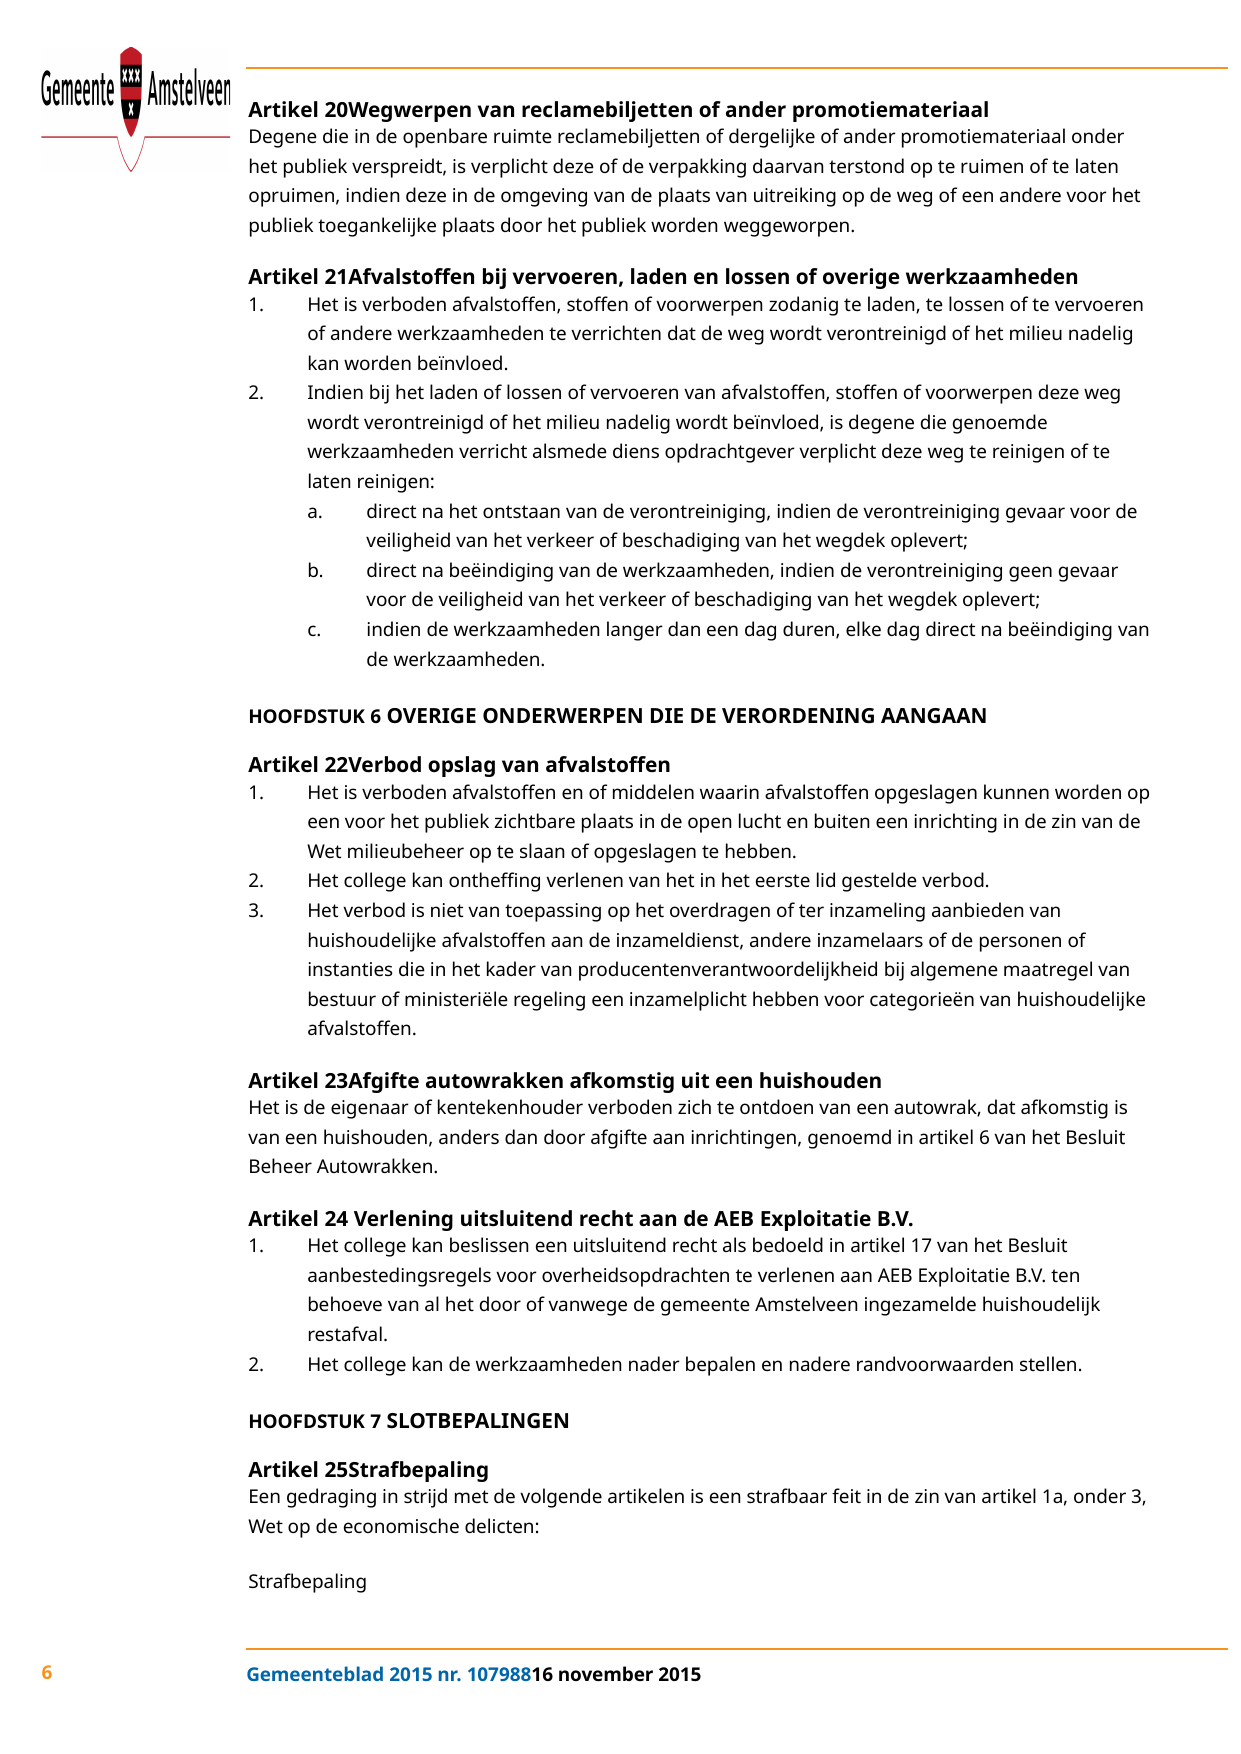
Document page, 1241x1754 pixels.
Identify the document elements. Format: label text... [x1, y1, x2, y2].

list Het college kan de werkzaamheden nader bepalen en nadere randvoorwaarden stellen. [248, 1351, 1152, 1376]
text Degene die in de openbare ruimte reclamebiljetten of dergelijke of ander promotiemateriaal onder het publiek verspreidt, is verplicht deze of de verpakking daarvan terstond op te ruimen of te laten opruimen, indien deze in de omgeving van de plaats van uitreiking op de weg of een andere voor het publiek toegankelijke plaats door het publiek worden weggeworpen. [248, 123, 1152, 238]
table_header Strafbepaling [248, 1569, 1152, 1594]
list Het is verboden afvalstoffen, stoffen of voorwerpen zodanig te laden, te lossen of te vervoeren of andere werkzaamheden te verrichten dat de weg wordt verontreinigd of het milieu nadelig kan worden beïnvloed. [248, 291, 1152, 376]
list Het is verboden afvalstoffen en of middelen waarin afvalstoffen opgeslagen kunnen worden op een voor het publiek zichtbare plaats in de open lucht en buiten een inrichting in de zin van de Wet milieubeheer op te slaan of opgeslagen te hebben. [248, 779, 1152, 864]
list Het college kan ontheffing verlenen van het in het eerste lid gestelde verbod. [248, 868, 1152, 893]
text HOOFDSTUK 7 SLOTBEPALINGEN [248, 1406, 1152, 1434]
list Het college kan beslissen een uitsluitend recht als bedoeld in artikel 17 van het Besluit aanbestedingsregels voor overheidsopdrachten te verlenen aan AEB Exploitatie B.V. ten behoeve van al het door of vanwege de gemeente Amstelveen ingezamelde huishoudelijk restafval. [248, 1232, 1152, 1347]
text Artikel 25Strafbepaling [248, 1455, 1152, 1484]
text Artikel 24 Verlening uitsluitend recht aan de AEB Exploitatie B.V. [248, 1204, 1152, 1232]
list direct na beëindiging van de werkzaamheden, indien de verontreiniging geen gevaar voor de veiligheid van het verkeer of beschadiging van het wegdek oplevert; [307, 557, 1152, 612]
list Indien bij het laden of lossen of vervoeren van afvalstoffen, stoffen of voorwerpen deze weg wordt verontreinigd of het milieu nadelig wordt beïnvloed, is degene die genoemde werkzaamheden verricht alsmede diens opdrachtgever verplicht deze weg te reinigen of te laten reinigen: [248, 379, 1152, 494]
text Artikel 20Wegwerpen van reclamebiljetten of ander promotiemateriaal [248, 95, 1152, 123]
list indien de werkzaamheden langer dan een dag duren, elke dag direct na beëindiging van de werkzaamheden. [307, 616, 1152, 672]
list direct na het ontstaan van de verontreiniging, indien de verontreiniging gevaar voor de veiligheid van het verkeer of beschadiging van het wegdek oplevert; [307, 498, 1152, 553]
text Artikel 21Afvalstoffen bij vervoeren, laden en lossen of overige werkzaamheden [248, 262, 1152, 291]
text HOOFDSTUK 6 OVERIGE ONDERWERPEN DIE DE VERORDENING AANGAAN [248, 701, 1152, 729]
text Het is de eigenaar of kentekenhouder verboden zich te ontdoen van een autowrak, dat afkomstig is van een huishouden, anders dan door afgifte aan inrichtingen, genoemd in artikel 6 van het Besluit Beheer Autowrakken. [248, 1094, 1152, 1179]
picture [41, 47, 231, 172]
list Het verbod is niet van toepassing op het overdragen of ter inzameling aanbieden van huishoudelijke afvalstoffen aan de inzameldienst, andere inzamelaars of de personen of instanties die in het kader van producentenverantwoordelijkheid bij algemene maatregel van bestuur of ministeriële regeling een inzamelplicht hebben voor categorieën van huishoudelijke afvalstoffen. [248, 897, 1152, 1041]
text Een gedraging in strijd met de volgende artikelen is een strafbaar feit in de zin van artikel 1a, onder 3, Wet op de economische delicten: [248, 1484, 1152, 1539]
text Artikel 22Verbod opslag van afvalstoffen [248, 750, 1152, 779]
text Artikel 23Afgifte autowrakken afkomstig uit een huishouden [248, 1066, 1152, 1094]
